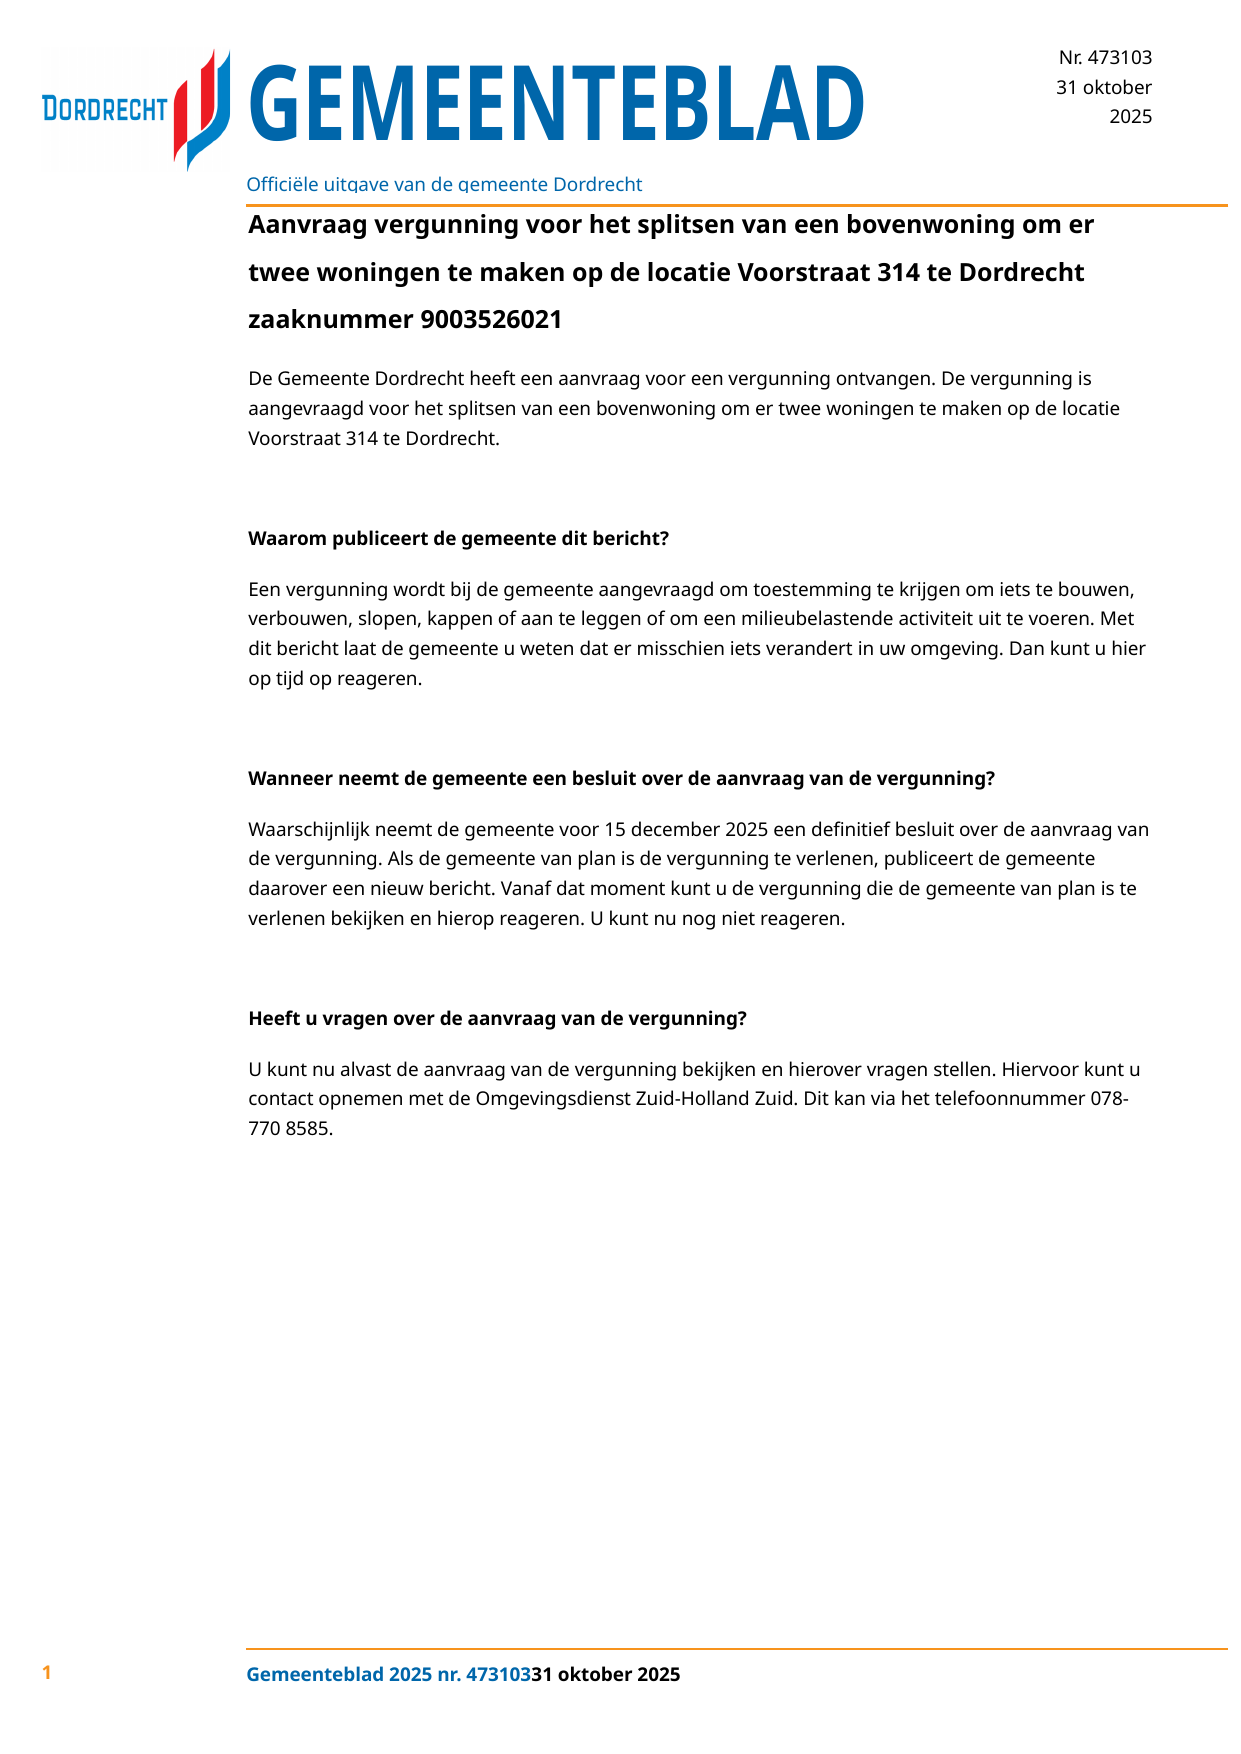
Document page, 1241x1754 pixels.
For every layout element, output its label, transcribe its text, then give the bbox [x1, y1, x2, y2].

text Wanneer neemt de gemeente een besluit over de aanvraag van de vergunning? [248, 766, 1152, 791]
text Waarschijnlijk neemt de gemeente voor 15 december 2025 een definitief besluit over de aanvraag van de vergunning. Als de gemeente van plan is de vergunning te verlenen, publiceert de gemeente daarover een nieuw bericht. Vanaf dat moment kunt u de vergunning die de gemeente van plan is te verlenen bekijken en hierop reageren. U kunt nu nog niet reageren. [248, 816, 1152, 930]
text De Gemeente Dordrecht heeft een aanvraag voor een vergunning ontvangen. De vergunning is aangevraagd voor het splitsen van een bovenwoning om er twee woningen te maken op de locatie Voorstraat 314 te Dordrecht. [248, 366, 1152, 450]
text Een vergunning wordt bij de gemeente aangevraagd om toestemming te krijgen om iets te bouwen, verbouwen, slopen, kappen of aan te leggen of om een milieubelastende activiteit uit te voeren. Met dit bericht laat de gemeente u weten dat er misschien iets verandert in uw omgeving. Dan kunt u hier op tijd op reageren. [248, 576, 1152, 690]
text Aanvraag vergunning voor het splitsen van een bovenwoning om er twee woningen te maken op de locatie Voorstraat 314 te Dordrecht zaaknummer 9003526021 [248, 207, 1152, 336]
picture [41, 47, 231, 172]
text Heeft u vragen over de aanvraag van de vergunning? [248, 1006, 1152, 1031]
text Waarom publiceert de gemeente dit bericht? [248, 526, 1152, 551]
text U kunt nu alvast de aanvraag van de vergunning bekijken en hierover vragen stellen. Hiervoor kunt u contact opnemen met de Omgevingsdienst Zuid-Holland Zuid. Dit kan via het telefoonnummer 078-770 8585. [248, 1056, 1152, 1141]
